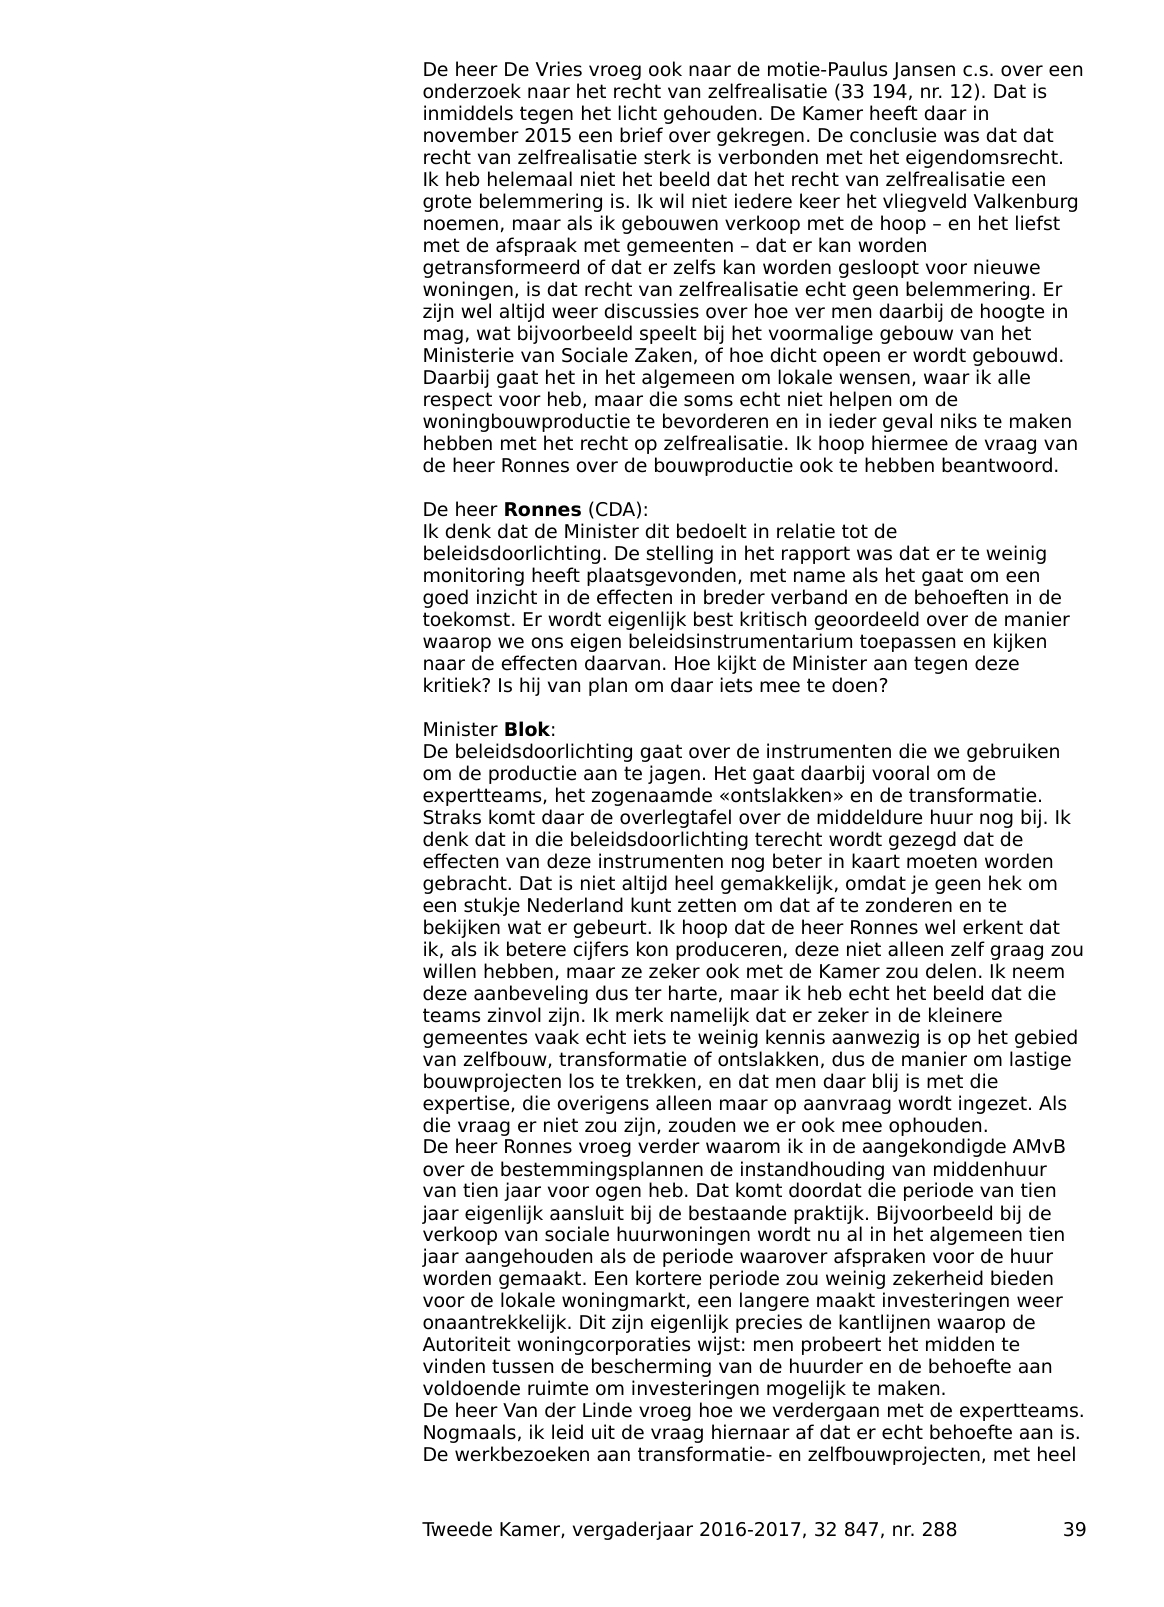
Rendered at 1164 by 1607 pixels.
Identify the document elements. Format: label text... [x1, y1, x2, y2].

text Minister Blok: [422, 719, 1087, 741]
text De heer De Vries vroeg ook naar de motie-Paulus Jansen c.s. over een onderzoek naar het recht van zelfrealisatie (33 194, nr. 12). Dat is inmiddels tegen het licht gehouden. De Kamer heeft daar in november 2015 een brief over gekregen. De conclusie was dat dat recht van zelfrealisatie sterk is verbonden met het eigendomsrecht. Ik heb helemaal niet het beeld dat het recht van zelfrealisatie een grote belemmering is. Ik wil niet iedere keer het vliegveld Valkenburg noemen, maar als ik gebouwen verkoop met de hoop – en het liefst met de afspraak met gemeenten – dat er kan worden getransformeerd of dat er zelfs kan worden gesloopt voor nieuwe woningen, is dat recht van zelfrealisatie echt geen belemmering. Er zijn wel altijd weer discussies over hoe ver men daarbij de hoogte in mag, wat bijvoorbeeld speelt bij het voormalige gebouw van het Ministerie van Sociale Zaken, of hoe dicht opeen er wordt gebouwd. Daarbij gaat het in het algemeen om lokale wensen, waar ik alle respect voor heb, maar die soms echt niet helpen om de woningbouwproductie te bevorderen en in ieder geval niks te maken hebben met het recht op zelfrealisatie. Ik hoop hiermee de vraag van de heer Ronnes over de bouwproductie ook te hebben beantwoord. [422, 59, 1087, 477]
text De heer Ronnes vroeg verder waarom ik in de aangekondigde AMvB over de bestemmingsplannen de instandhouding van middenhuur van tien jaar voor ogen heb. Dat komt doordat die periode van tien jaar eigenlijk aansluit bij de bestaande praktijk. Bijvoorbeeld bij de verkoop van sociale huurwoningen wordt nu al in het algemeen tien jaar aangehouden als de periode waarover afspraken voor de huur worden gemaakt. Een kortere periode zou weinig zekerheid bieden voor de lokale woningmarkt, een langere maakt investeringen weer onaantrekkelijk. Dit zijn eigenlijk precies de kantlijnen waarop de Autoriteit woningcorporaties wijst: men probeert het midden te vinden tussen de bescherming van de huurder en de behoefte aan voldoende ruimte om investeringen mogelijk te maken. [422, 1136, 1087, 1400]
text Ik denk dat de Minister dit bedoelt in relatie tot de beleidsdoorlichting. De stelling in het rapport was dat er te weinig monitoring heeft plaatsgevonden, met name als het gaat om een goed inzicht in de effecten in breder verband en de behoeften in de toekomst. Er wordt eigenlijk best kritisch geoordeeld over de manier waarop we ons eigen beleidsinstrumentarium toepassen en kijken naar de effecten daarvan. Hoe kijkt de Minister aan tegen deze kritiek? Is hij van plan om daar iets mee te doen? [422, 521, 1087, 697]
text De heer Ronnes (CDA): [422, 499, 1087, 521]
text De heer Van der Linde vroeg hoe we verdergaan met de expertteams. Nogmaals, ik leid uit de vraag hiernaar af dat er echt behoefte aan is. De werkbezoeken aan transformatie- en zelfbouwprojecten, met heel [422, 1400, 1087, 1466]
text De beleidsdoorlichting gaat over de instrumenten die we gebruiken om de productie aan te jagen. Het gaat daarbij vooral om de expertteams, het zogenaamde «ontslakken» en de transformatie. Straks komt daar de overlegtafel over de middeldure huur nog bij. Ik denk dat in die beleidsdoorlichting terecht wordt gezegd dat de effecten van deze instrumenten nog beter in kaart moeten worden gebracht. Dat is niet altijd heel gemakkelijk, omdat je geen hek om een stukje Nederland kunt zetten om dat af te zonderen en te bekijken wat er gebeurt. Ik hoop dat de heer Ronnes wel erkent dat ik, als ik betere cijfers kon produceren, deze niet alleen zelf graag zou willen hebben, maar ze zeker ook met de Kamer zou delen. Ik neem deze aanbeveling dus ter harte, maar ik heb echt het beeld dat die teams zinvol zijn. Ik merk namelijk dat er zeker in de kleinere gemeentes vaak echt iets te weinig kennis aanwezig is op het gebied van zelfbouw, transformatie of ontslakken, dus de manier om lastige bouwprojecten los te trekken, en dat men daar blij is met die expertise, die overigens alleen maar op aanvraag wordt ingezet. Als die vraag er niet zou zijn, zouden we er ook mee ophouden. [422, 741, 1087, 1136]
